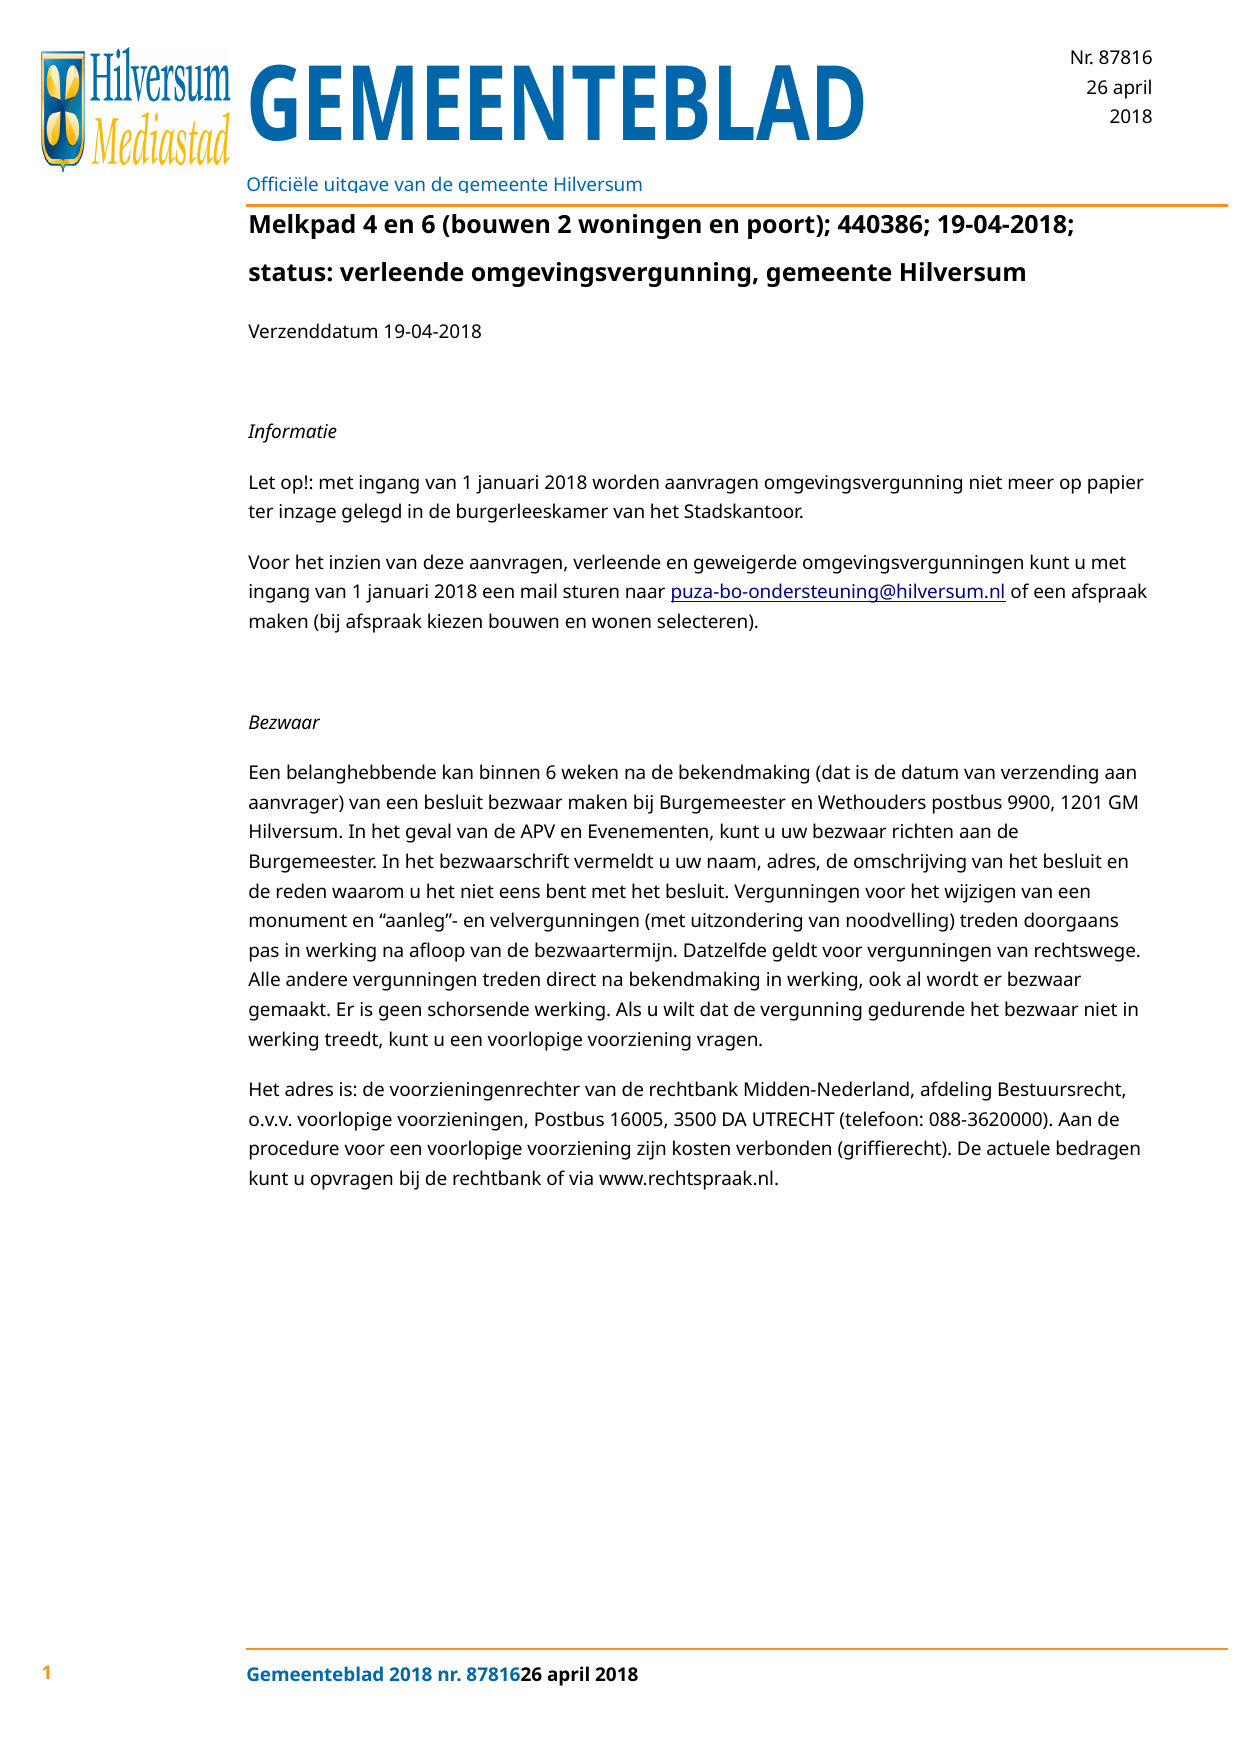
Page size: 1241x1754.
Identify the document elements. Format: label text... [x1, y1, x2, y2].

text Bezwaar [248, 709, 1152, 735]
text Voor het inzien van deze aanvragen, verleende en geweigerde omgevingsvergunningen kunt u met ingang van 1 januari 2018 een mail sturen naar puza-bo-ondersteuning@hilversum.nl of een afspraak maken (bij afspraak kiezen bouwen en wonen selecteren). [248, 549, 1152, 634]
text Let op!: met ingang van 1 januari 2018 worden aanvragen omgevingsvergunning niet meer op papier ter inzage gelegd in de burgerleeskamer van het Stadskantoor. [248, 469, 1152, 524]
text Verzenddatum 19-04-2018 [248, 318, 1152, 344]
picture [41, 47, 231, 172]
text Een belanghebbende kan binnen 6 weken na de bekendmaking (dat is de datum van verzending aan aanvrager) van een besluit bezwaar maken bij Burgemeester en Wethouders postbus 9900, 1201 GM Hilversum. In het geval van de APV en Evenementen, kunt u uw bezwaar richten aan de Burgemeester. In het bezwaarschrift vermeldt u uw naam, adres, de omschrijving van het besluit en de reden waarom u het niet eens bent met het besluit. Vergunningen voor het wijzigen van een monument en “aanleg”- en velvergunningen (met uitzondering van noodvelling) treden doorgaans pas in werking na afloop van de bezwaartermijn. Datzelfde geldt voor vergunningen van rechtswege. Alle andere vergunningen treden direct na bekendmaking in werking, ook al wordt er bezwaar gemaakt. Er is geen schorsende werking. Als u wilt dat de vergunning gedurende het bezwaar niet in werking treedt, kunt u een voorlopige voorziening vragen. [248, 759, 1152, 1052]
text Het adres is: de voorzieningenrechter van de rechtbank Midden-Nederland, afdeling Bestuursrecht, o.v.v. voorlopige voorzieningen, Postbus 16005, 3500 DA UTRECHT (telefoon: 088-3620000). Aan de procedure voor een voorlopige voorziening zijn kosten verbonden (griffierecht). De actuele bedragen kunt u opvragen bij de rechtbank of via www.rechtspraak.nl. [248, 1076, 1152, 1191]
text Melkpad 4 en 6 (bouwen 2 woningen en poort); 440386; 19-04-2018; status: verleende omgevingsvergunning, gemeente Hilversum [248, 207, 1152, 288]
text Informatie [248, 419, 1152, 444]
